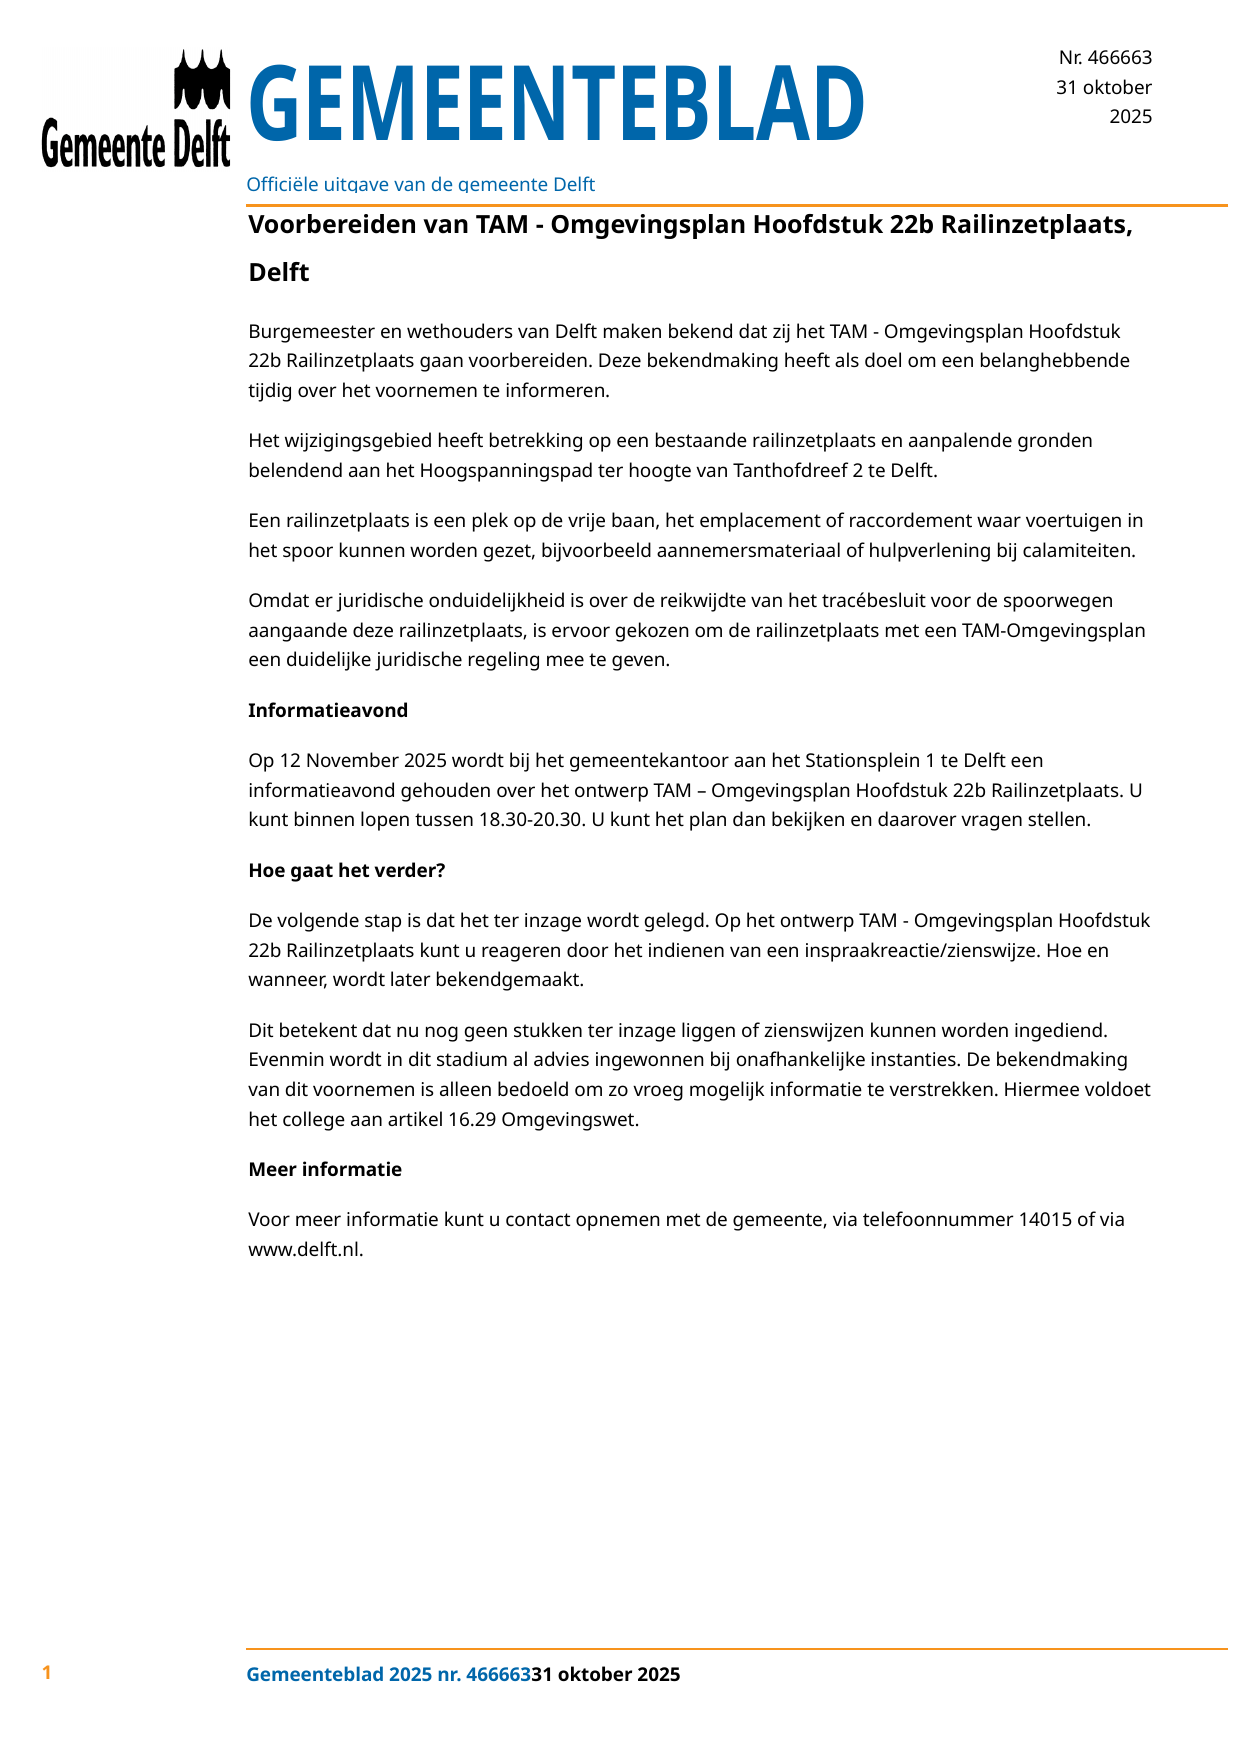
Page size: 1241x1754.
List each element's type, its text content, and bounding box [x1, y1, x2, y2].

text Informatieavond [248, 697, 1152, 723]
text Op 12 November 2025 wordt bij het gemeentekantoor aan het Stationsplein 1 te Delft een informatieavond gehouden over het ontwerp TAM – Omgevingsplan Hoofdstuk 22b Railinzetplaats. U kunt binnen lopen tussen 18.30-20.30. U kunt het plan dan bekijken en daarover vragen stellen. [248, 747, 1152, 832]
text Een railinzetplaats is een plek op de vrije baan, het emplacement of raccordement waar voertuigen in het spoor kunnen worden gezet, bijvoorbeeld aannemersmateriaal of hulpverlening bij calamiteiten. [248, 507, 1152, 563]
text Burgemeester en wethouders van Delft maken bekend dat zij het TAM - Omgevingsplan Hoofdstuk 22b Railinzetplaats gaan voorbereiden. Deze bekendmaking heeft als doel om een belanghebbende tijdig over het voornemen te informeren. [248, 318, 1152, 403]
text Hoe gaat het verder? [248, 857, 1152, 883]
text Meer informatie [248, 1156, 1152, 1182]
text Voorbereiden van TAM - Omgevingsplan Hoofdstuk 22b Railinzetplaats, Delft [248, 207, 1152, 288]
text Het wijzigingsgebied heeft betrekking op een bestaande railinzetplaats en aanpalende gronden belendend aan het Hoogspanningspad ter hoogte van Tanthofdreef 2 te Delft. [248, 427, 1152, 483]
text De volgende stap is dat het ter inzage wordt gelegd. Op het ontwerp TAM - Omgevingsplan Hoofdstuk 22b Railinzetplaats kunt u reageren door het indienen van een inspraakreactie/zienswijze. Hoe en wanneer, wordt later bekendgemaakt. [248, 907, 1152, 992]
picture [41, 47, 231, 172]
text Dit betekent dat nu nog geen stukken ter inzage liggen of zienswijzen kunnen worden ingediend. Evenmin wordt in dit stadium al advies ingewonnen bij onafhankelijke instanties. De bekendmaking van dit voornemen is alleen bedoeld om zo vroeg mogelijk informatie te verstrekken. Hiermee voldoet het college aan artikel 16.29 Omgevingswet. [248, 1017, 1152, 1132]
text Voor meer informatie kunt u contact opnemen met de gemeente, via telefoonnummer 14015 of via www.delft.nl. [248, 1207, 1152, 1262]
text Omdat er juridische onduidelijkheid is over de reikwijdte van het tracébesluit voor de spoorwegen aangaande deze railinzetplaats, is ervoor gekozen om de railinzetplaats met een TAM-Omgevingsplan een duidelijke juridische regeling mee te geven. [248, 587, 1152, 672]
